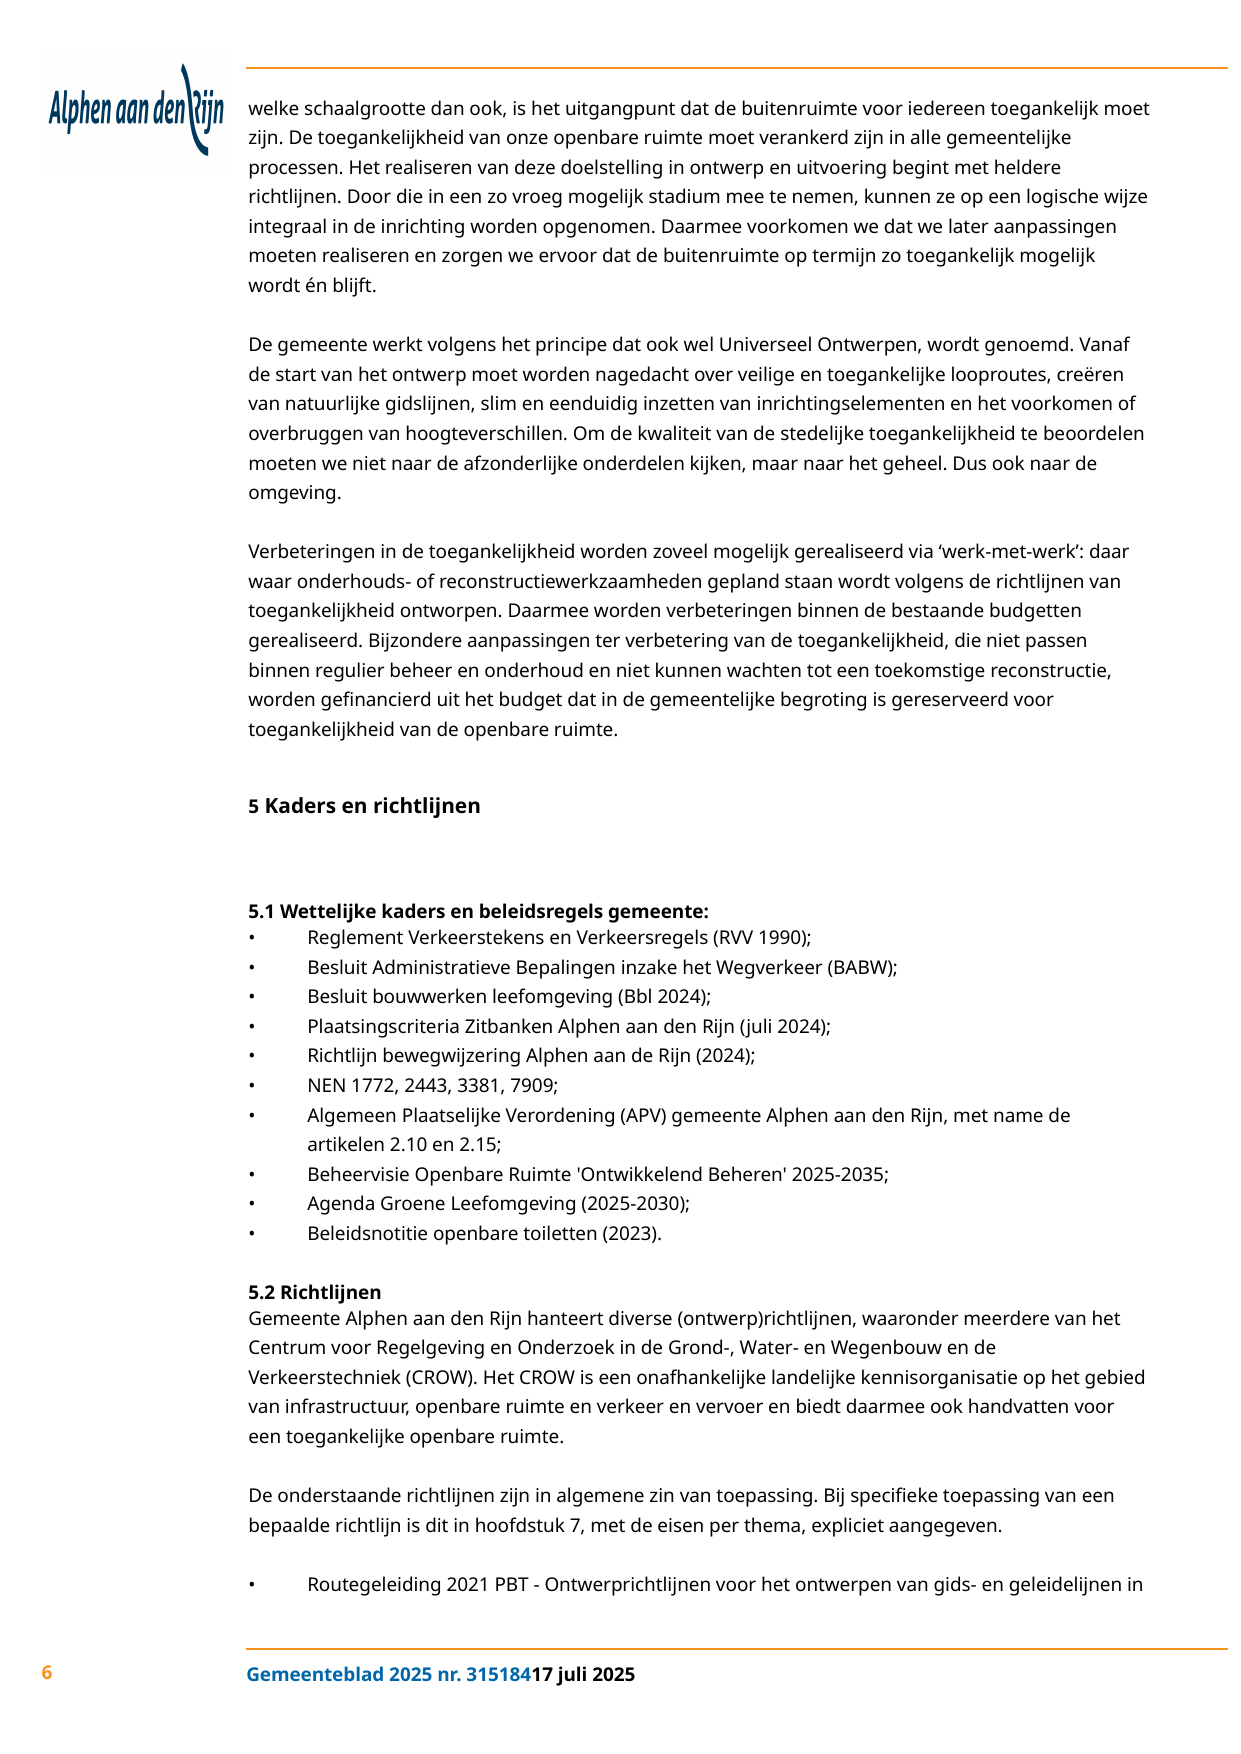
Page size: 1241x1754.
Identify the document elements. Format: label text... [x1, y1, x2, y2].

list Besluit Administratieve Bepalingen inzake het Wegverkeer (BABW); [248, 954, 1152, 979]
list Algemeen Plaatselijke Verordening (APV) gemeente Alphen aan den Rijn, met name de artikelen 2.10 en 2.15; [248, 1102, 1152, 1157]
list Beleidsnotitie openbare toiletten (2023). [248, 1220, 1152, 1246]
list Routegeleiding 2021 PBT - Ontwerprichtlijnen voor het ontwerpen van gids- en geleidelijnen in [248, 1571, 1152, 1597]
picture [41, 47, 231, 172]
text welke schaalgrootte dan ook, is het uitgangpunt dat de buitenruimte voor iedereen toegankelijk moet zijn. De toegankelijkheid van onze openbare ruimte moet verankerd zijn in alle gemeentelijke processen. Het realiseren van deze doelstelling in ontwerp en uitvoering begint met heldere richtlijnen. Door die in een zo vroeg mogelijk stadium mee te nemen, kunnen ze op een logische wijze integraal in de inrichting worden opgenomen. Daarmee voorkomen we dat we later aanpassingen moeten realiseren en zorgen we ervoor dat de buitenruimte op termijn zo toegankelijk mogelijk wordt én blijft. [248, 95, 1152, 298]
list Reglement Verkeerstekens en Verkeersregels (RVV 1990); [248, 924, 1152, 950]
text 5 Kaders en richtlijnen [248, 791, 1152, 820]
text Verbeteringen in de toegankelijkheid worden zoveel mogelijk gerealiseerd via ‘werk-met-werk’: daar waar onderhouds- of reconstructiewerkzaamheden gepland staan wordt volgens de richtlijnen van toegankelijkheid ontworpen. Daarmee worden verbeteringen binnen de bestaande budgetten gerealiseerd. Bijzondere aanpassingen ter verbetering van de toegankelijkheid, die niet passen binnen regulier beheer en onderhoud en niet kunnen wachten tot een toekomstige reconstructie, worden gefinancierd uit het budget dat in de gemeentelijke begroting is gereserveerd voor toegankelijkheid van de openbare ruimte. [248, 538, 1152, 742]
text De gemeente werkt volgens het principe dat ook wel Universeel Ontwerpen, wordt genoemd. Vanaf de start van het ontwerp moet worden nagedacht over veilige en toegankelijke looproutes, creëren van natuurlijke gidslijnen, slim en eenduidig inzetten van inrichtingselementen en het voorkomen of overbruggen van hoogteverschillen. Om de kwaliteit van de stedelijke toegankelijkheid te beoordelen moeten we niet naar de afzonderlijke onderdelen kijken, maar naar het geheel. Dus ook naar de omgeving. [248, 331, 1152, 505]
list Plaatsingscriteria Zitbanken Alphen aan den Rijn (juli 2024); [248, 1013, 1152, 1039]
list Agenda Groene Leefomgeving (2025-2030); [248, 1191, 1152, 1216]
list Richtlijn bewegwijzering Alphen aan de Rijn (2024); [248, 1043, 1152, 1068]
list NEN 1772, 2443, 3381, 7909; [248, 1072, 1152, 1098]
text 5.1 Wettelijke kaders en beleidsregels gemeente: [248, 898, 1152, 924]
text 5.2 Richtlijnen [248, 1279, 1152, 1305]
list Beheervisie Openbare Ruimte 'Ontwikkelend Beheren' 2025-2035; [248, 1161, 1152, 1187]
text De onderstaande richtlijnen zijn in algemene zin van toepassing. Bij specifieke toepassing van een bepaalde richtlijn is dit in hoofdstuk 7, met de eisen per thema, expliciet aangegeven. [248, 1482, 1152, 1538]
text Gemeente Alphen aan den Rijn hanteert diverse (ontwerp)richtlijnen, waaronder meerdere van het Centrum voor Regelgeving en Onderzoek in de Grond-, Water- en Wegenbouw en de Verkeerstechniek (CROW). Het CROW is een onafhankelijke landelijke kennisorganisatie op het gebied van infrastructuur, openbare ruimte en verkeer en vervoer en biedt daarmee ook handvatten voor een toegankelijke openbare ruimte. [248, 1305, 1152, 1449]
list Besluit bouwwerken leefomgeving (Bbl 2024); [248, 983, 1152, 1009]
